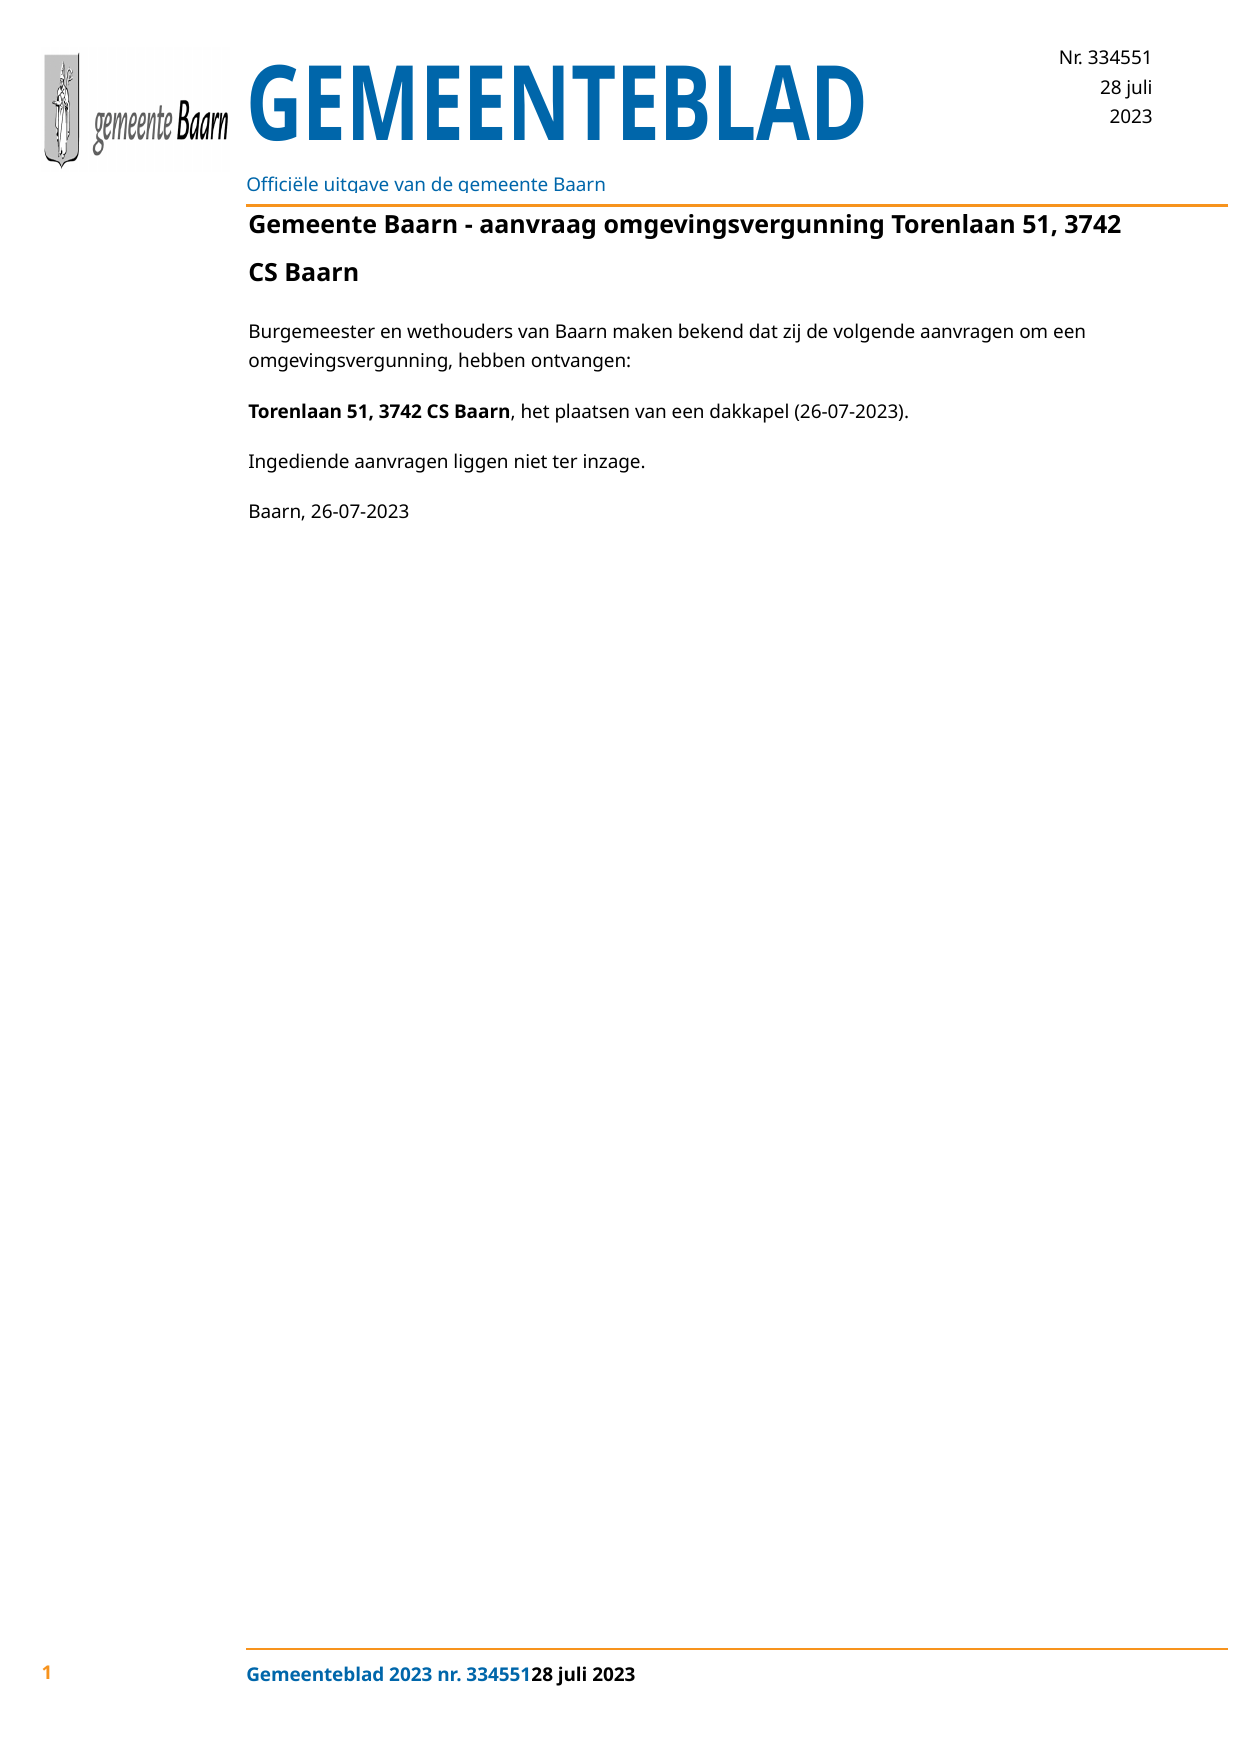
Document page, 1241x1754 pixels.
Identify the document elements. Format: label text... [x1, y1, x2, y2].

text Gemeente Baarn - aanvraag omgevingsvergunning Torenlaan 51, 3742 CS Baarn [248, 207, 1152, 288]
text Torenlaan 51, 3742 CS Baarn, het plaatsen van een dakkapel (26-07-2023). [248, 398, 1152, 424]
text Ingediende aanvragen liggen niet ter inzage. [248, 448, 1152, 474]
text Baarn, 26-07-2023 [248, 499, 1152, 524]
picture [41, 47, 231, 172]
text Burgemeester en wethouders van Baarn maken bekend dat zij de volgende aanvragen om een omgevingsvergunning, hebben ontvangen: [248, 318, 1152, 373]
